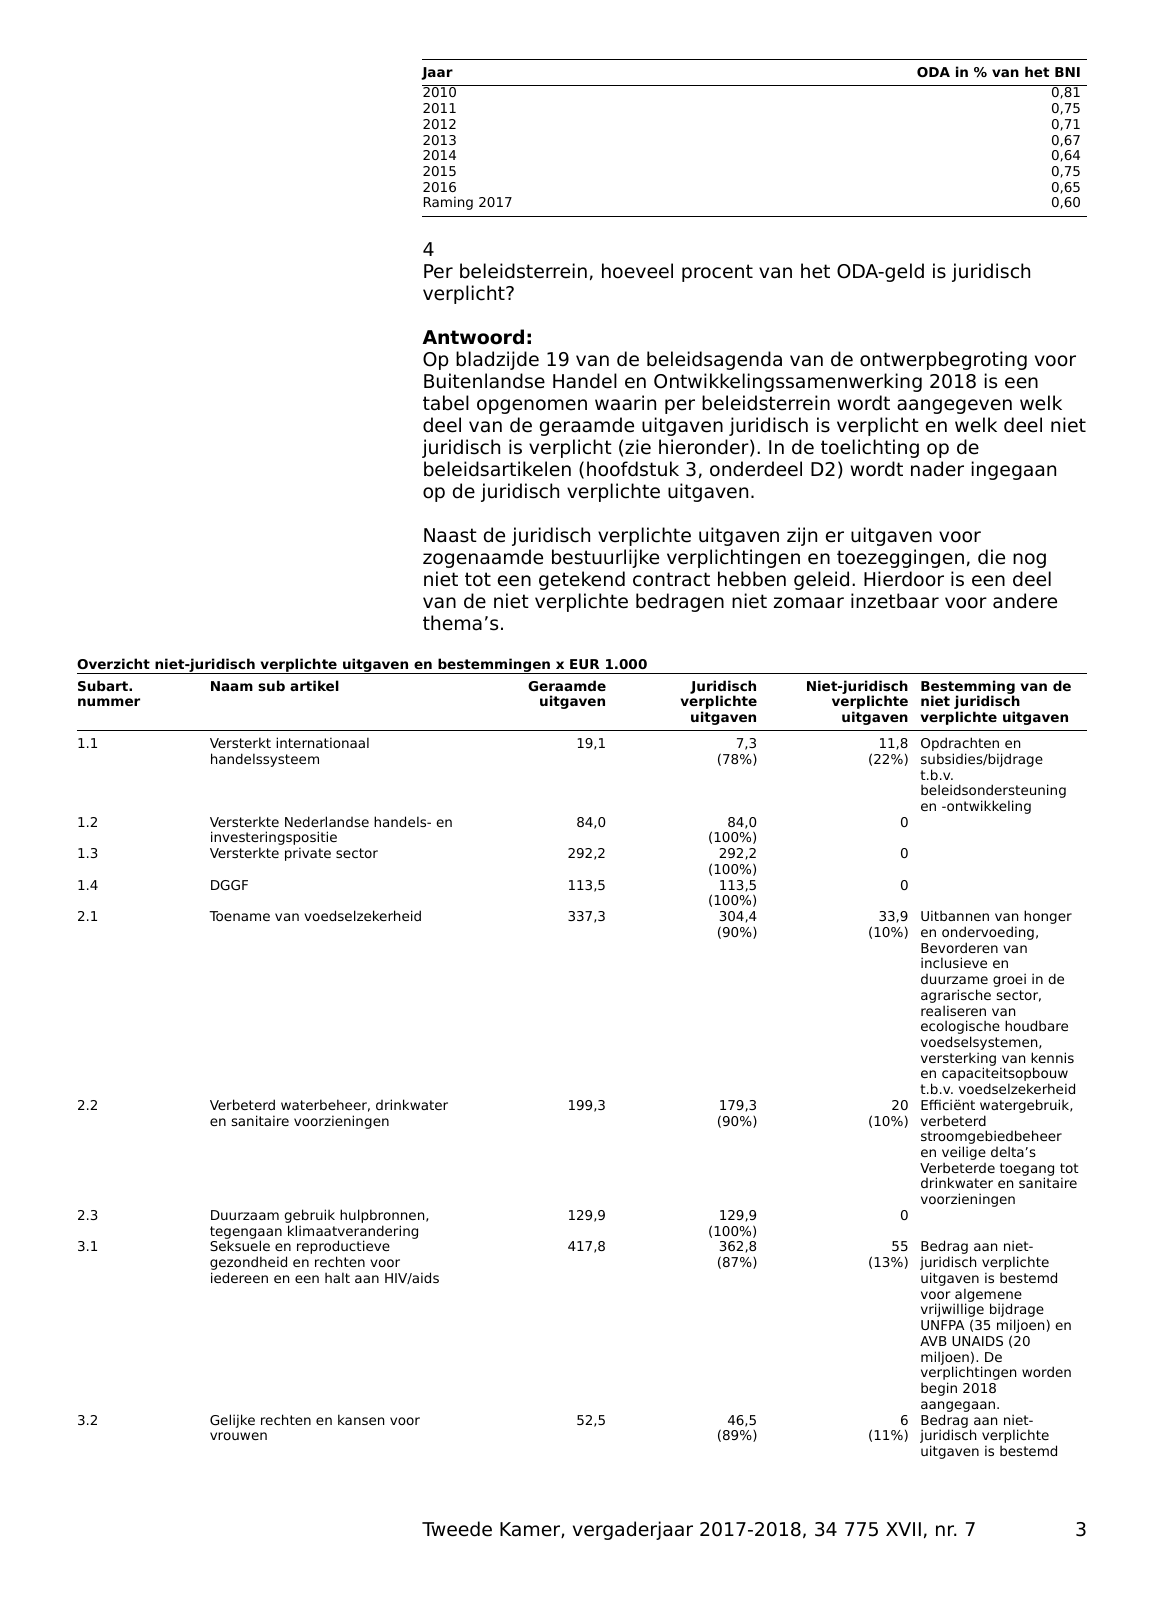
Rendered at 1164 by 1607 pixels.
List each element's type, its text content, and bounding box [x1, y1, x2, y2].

table_cell 129,9 (100%) [612, 1208, 763, 1239]
table_cell [914, 1208, 1087, 1239]
table_cell 199,3 [461, 1098, 612, 1208]
table_cell 1.1 [77, 731, 204, 814]
table_cell Bedrag aan niet-juridisch verplichte uitgaven is bestemd voor algemene vrijwillige bijdrage UNFPA (35 miljoen) en AVB UNAIDS (20 miljoen). De verplichtingen worden begin 2018 aangegaan. [914, 1239, 1087, 1412]
table_cell 0 [763, 1208, 914, 1239]
table_cell 2016 [422, 180, 754, 195]
table_cell 6 (11%) [763, 1412, 914, 1459]
table_cell 2014 [422, 148, 754, 164]
table_cell Subart. nummer [77, 674, 204, 730]
table_cell 19,1 [461, 731, 612, 814]
text Antwoord: [422, 327, 1087, 349]
table_cell 1.4 [77, 878, 204, 909]
table_cell 0,60 [754, 195, 1087, 216]
table_cell Verbeterd waterbeheer, drinkwater en sanitaire voorzieningen [204, 1098, 461, 1208]
table_header ODA in % van het BNI [754, 60, 1087, 85]
table_cell Gelijke rechten en kansen voor vrouwen [204, 1412, 461, 1459]
table_cell 337,3 [461, 909, 612, 1098]
text Per beleidsterrein, hoeveel procent van het ODA-geld is juridisch verplicht? [422, 261, 1087, 305]
table_cell 20 (10%) [763, 1098, 914, 1208]
table_cell Uitbannen van honger en ondervoeding, Bevorderen van inclusieve en duurzame groei in de agrarische sector, realiseren van ecologische houdbare voedselsystemen, versterking van kennis en capaciteitsopbouw t.b.v. voedselzekerheid [914, 909, 1087, 1098]
table_cell 2.3 [77, 1208, 204, 1239]
text Naast de juridisch verplichte uitgaven zijn er uitgaven voor zogenaamde bestuurlijke verplichtingen en toezeggingen, die nog niet tot een getekend contract hebben geleid. Hierdoor is een deel van de niet verplichte bedragen niet zomaar inzetbaar voor andere thema’s. [422, 525, 1087, 635]
table_cell Naam sub artikel [204, 674, 461, 730]
table_cell 0 [763, 846, 914, 877]
table_cell 113,5 (100%) [612, 878, 763, 909]
table_cell 0 [763, 815, 914, 846]
table_cell 84,0 [461, 815, 612, 846]
table_cell 2011 [422, 101, 754, 117]
table_cell 84,0 (100%) [612, 815, 763, 846]
table_cell 11,8 (22%) [763, 731, 914, 814]
text Op bladzijde 19 van de beleidsagenda van de ontwerpbegroting voor Buitenlandse Handel en Ontwikkelingssamenwerking 2018 is een tabel opgenomen waarin per beleidsterrein wordt aangegeven welk deel van de geraamde uitgaven juridisch is verplicht en welk deel niet juridisch is verplicht (zie hieronder). In de toelichting op de beleidsartikelen (hoofdstuk 3, onderdeel D2) wordt nader ingegaan op de juridisch verplichte uitgaven. [422, 349, 1087, 503]
table_cell Juridisch verplichte uitgaven [612, 674, 763, 730]
table_cell Efficiënt watergebruik, verbeterd stroomgebiedbeheer en veilige delta’s Verbeterde toegang tot drinkwater en sanitaire voorzieningen [914, 1098, 1087, 1208]
table_cell 0,75 [754, 101, 1087, 117]
table_cell 417,8 [461, 1239, 612, 1412]
table_cell Geraamde uitgaven [461, 674, 612, 730]
table_cell 3.2 [77, 1412, 204, 1459]
table_cell 129,9 [461, 1208, 612, 1239]
table_cell DGGF [204, 878, 461, 909]
table_cell 362,8 (87%) [612, 1239, 763, 1412]
text 4 [422, 239, 1087, 261]
table_cell 3.1 [77, 1239, 204, 1412]
table_cell Bedrag aan niet-juridisch verplichte uitgaven is bestemd [914, 1412, 1087, 1459]
table_header Overzicht niet-juridisch verplichte uitgaven en bestemmingen x EUR 1.000 [77, 657, 1087, 673]
table_cell Bestemming van de niet juridisch verplichte uitgaven [914, 674, 1087, 730]
table_cell Niet-juridisch verplichte uitgaven [763, 674, 914, 730]
table_cell 179,3 (90%) [612, 1098, 763, 1208]
table_cell 113,5 [461, 878, 612, 909]
table_cell 0,81 [754, 86, 1087, 101]
table_cell 0 [763, 878, 914, 909]
table_cell 52,5 [461, 1412, 612, 1459]
table_cell [914, 846, 1087, 877]
table_cell 2015 [422, 164, 754, 179]
table_cell Versterkt internationaal handelssysteem [204, 731, 461, 814]
table_cell Versterkte Nederlandse handels- en investeringspositie [204, 815, 461, 846]
table_cell [914, 878, 1087, 909]
table_cell Versterkte private sector [204, 846, 461, 877]
table_cell 292,2 (100%) [612, 846, 763, 877]
table_cell 1.3 [77, 846, 204, 877]
table_cell 0,71 [754, 117, 1087, 132]
table_cell 0,67 [754, 133, 1087, 148]
table_cell 2010 [422, 86, 754, 101]
table_cell 2013 [422, 133, 754, 148]
table_header Jaar [422, 60, 754, 85]
table_cell 7,3 (78%) [612, 731, 763, 814]
table_cell 33,9 (10%) [763, 909, 914, 1098]
table_cell Toename van voedselzekerheid [204, 909, 461, 1098]
table_cell 304,4 (90%) [612, 909, 763, 1098]
table_cell 46,5 (89%) [612, 1412, 763, 1459]
table_cell 55 (13%) [763, 1239, 914, 1412]
table_cell 0,65 [754, 180, 1087, 195]
table_cell 0,64 [754, 148, 1087, 164]
table_cell 292,2 [461, 846, 612, 877]
table_cell Duurzaam gebruik hulpbronnen, tegengaan klimaatverandering [204, 1208, 461, 1239]
table_cell Raming 2017 [422, 195, 754, 216]
table_cell [914, 815, 1087, 846]
table_cell 2.2 [77, 1098, 204, 1208]
table_cell 2012 [422, 117, 754, 132]
table_cell 0,75 [754, 164, 1087, 179]
table_cell Seksuele en reproductieve gezondheid en rechten voor iedereen en een halt aan HIV/aids [204, 1239, 461, 1412]
table_cell Opdrachten en subsidies/bijdrage t.b.v. beleidsondersteuning en -ontwikkeling [914, 731, 1087, 814]
table_cell 1.2 [77, 815, 204, 846]
table_cell 2.1 [77, 909, 204, 1098]
